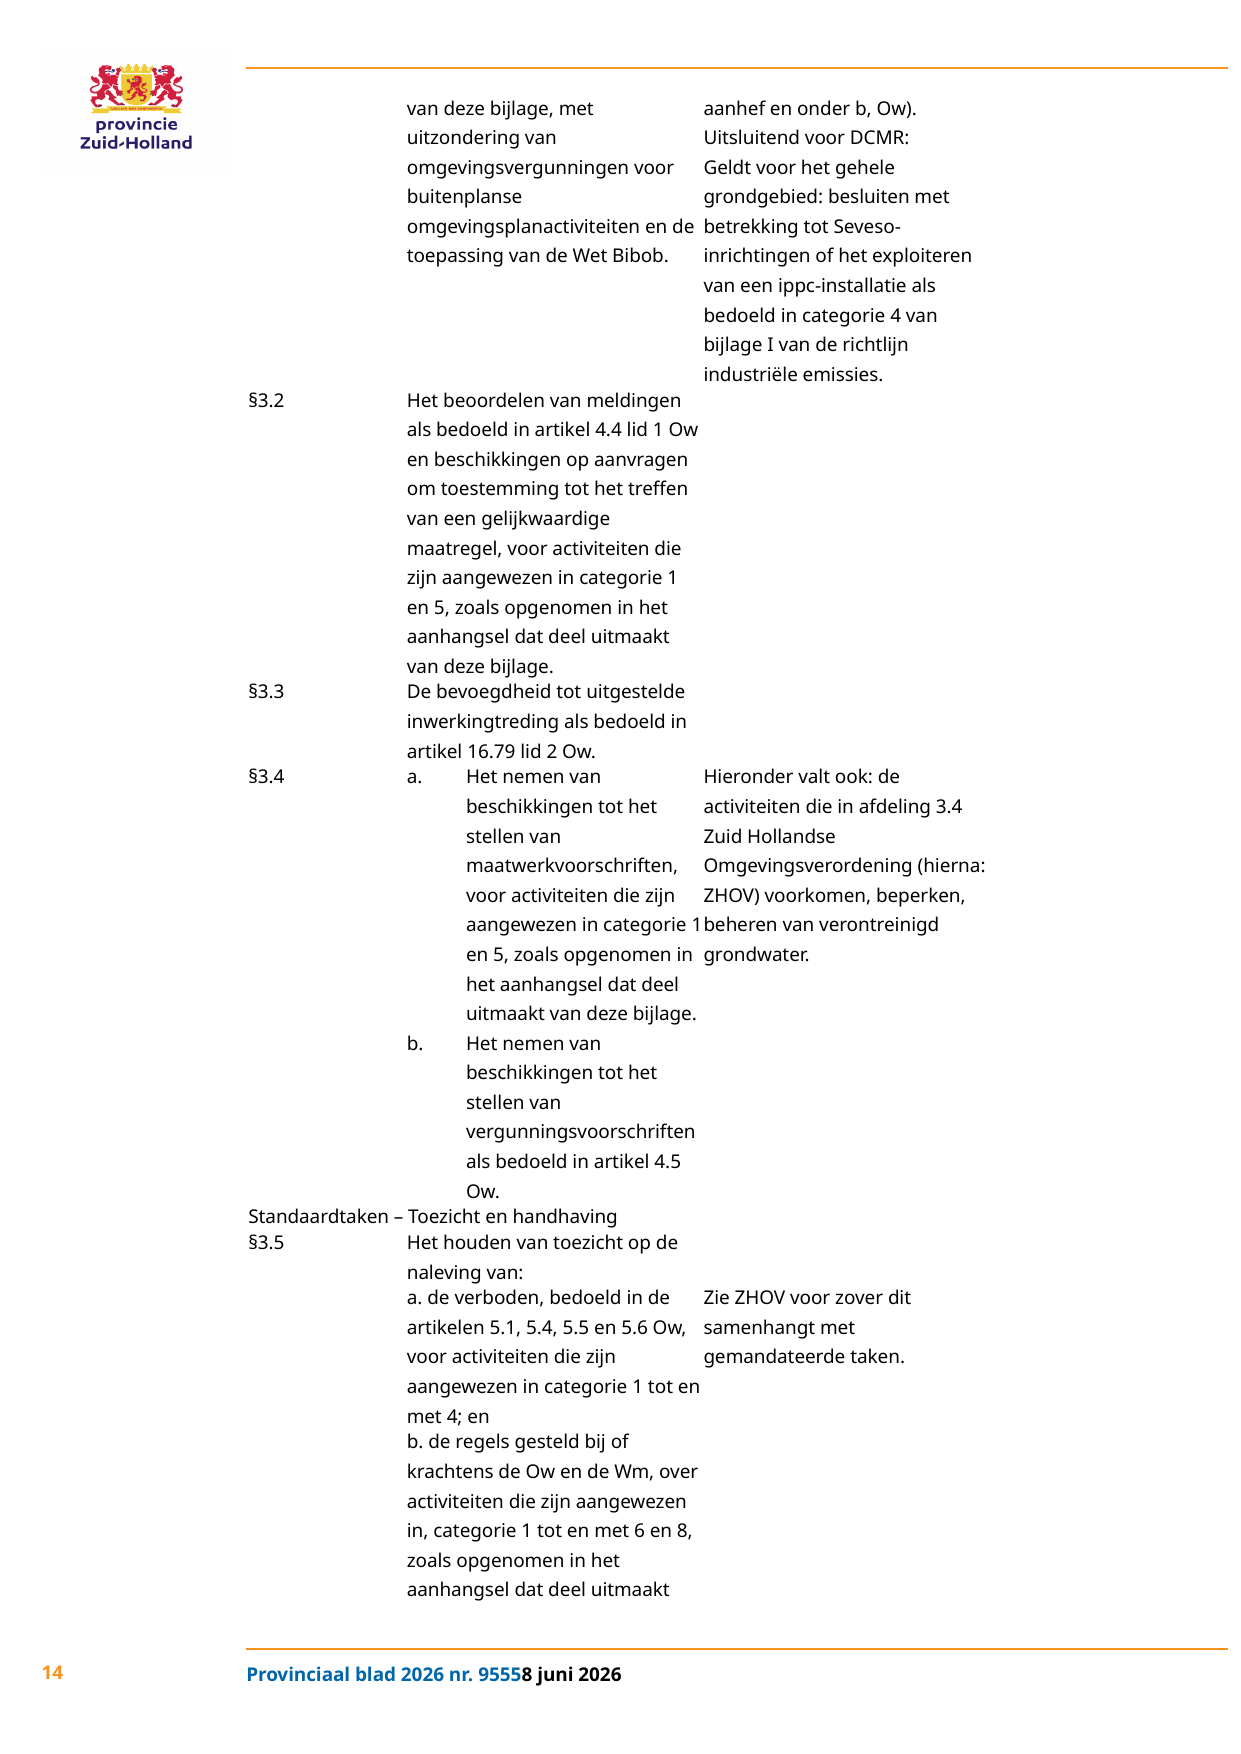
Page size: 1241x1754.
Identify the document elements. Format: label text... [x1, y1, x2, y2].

table_cell §3.3 [248, 679, 407, 764]
picture [41, 47, 231, 172]
table_cell [703, 387, 993, 679]
table_cell van deze bijlage, met uitzondering van omgevingsvergunningen voor buitenplanse omgevingsplanactiviteiten en de toepassing van de Wet Bibob. [407, 95, 703, 387]
table_cell [248, 1429, 407, 1602]
table_cell [993, 764, 1152, 1203]
table_cell Standaardtaken – Toezicht en handhaving [248, 1204, 1152, 1229]
table_cell [993, 1285, 1152, 1429]
table_cell Het houden van toezicht op de naleving van: [407, 1229, 703, 1284]
table_cell b. de regels gesteld bij of krachtens de Ow en de Wm, over activiteiten die zijn aangewezen in, categorie 1 tot en met 6 en 8, zoals opgenomen in het aanhangsel dat deel uitmaakt [407, 1429, 703, 1602]
table_cell De bevoegdheid tot uitgestelde inwerkingtreding als bedoeld in artikel 16.79 lid 2 Ow. [407, 679, 703, 764]
table_cell a. de verboden, bedoeld in de artikelen 5.1, 5.4, 5.5 en 5.6 Ow, voor activiteiten die zijn aangewezen in categorie 1 tot en met 4; en [407, 1285, 703, 1429]
table_cell [703, 1429, 993, 1602]
table_cell Zie ZHOV voor zover dit samenhangt met gemandateerde taken. [703, 1285, 993, 1429]
table_cell §3.4 [248, 764, 407, 1203]
table_cell [248, 1285, 407, 1429]
table_cell §3.5 [248, 1229, 407, 1284]
table_cell [993, 679, 1152, 764]
table_cell [993, 1229, 1152, 1284]
table_cell Hieronder valt ook: de activiteiten die in afdeling 3.4 Zuid Hollandse Omgevingsverordening (hierna: ZHOV) voorkomen, beperken, beheren van verontreinigd grondwater. [703, 764, 993, 1203]
table_cell Het beoordelen van meldingen als bedoeld in artikel 4.4 lid 1 Ow en beschikkingen op aanvragen om toestemming tot het treffen van een gelijkwaardige maatregel, voor activiteiten die zijn aangewezen in categorie 1 en 5, zoals opgenomen in het aanhangsel dat deel uitmaakt van deze bijlage. [407, 387, 703, 679]
table_cell §3.2 [248, 387, 407, 679]
table_cell [248, 95, 407, 387]
table_cell [993, 1429, 1152, 1602]
table_cell [703, 1229, 993, 1284]
table_cell Het nemen van beschikkingen tot het stellen van maatwerkvoorschriften, voor activiteiten die zijn aangewezen in categorie 1 en 5, zoals opgenomen in het aanhangsel dat deel uitmaakt van deze bijlage. Het nemen van beschikkingen tot het stellen van vergunningsvoorschriften als bedoeld in artikel 4.5 Ow. [407, 764, 703, 1203]
table_cell [703, 679, 993, 764]
table_cell aanhef en onder b, Ow). Uitsluitend voor DCMR: Geldt voor het gehele grondgebied: besluiten met betrekking tot Seveso-inrichtingen of het exploiteren van een ippc-installatie als bedoeld in categorie 4 van bijlage I van de richtlijn industriële emissies. [703, 95, 993, 387]
table_cell [993, 95, 1152, 387]
table_cell [993, 387, 1152, 679]
